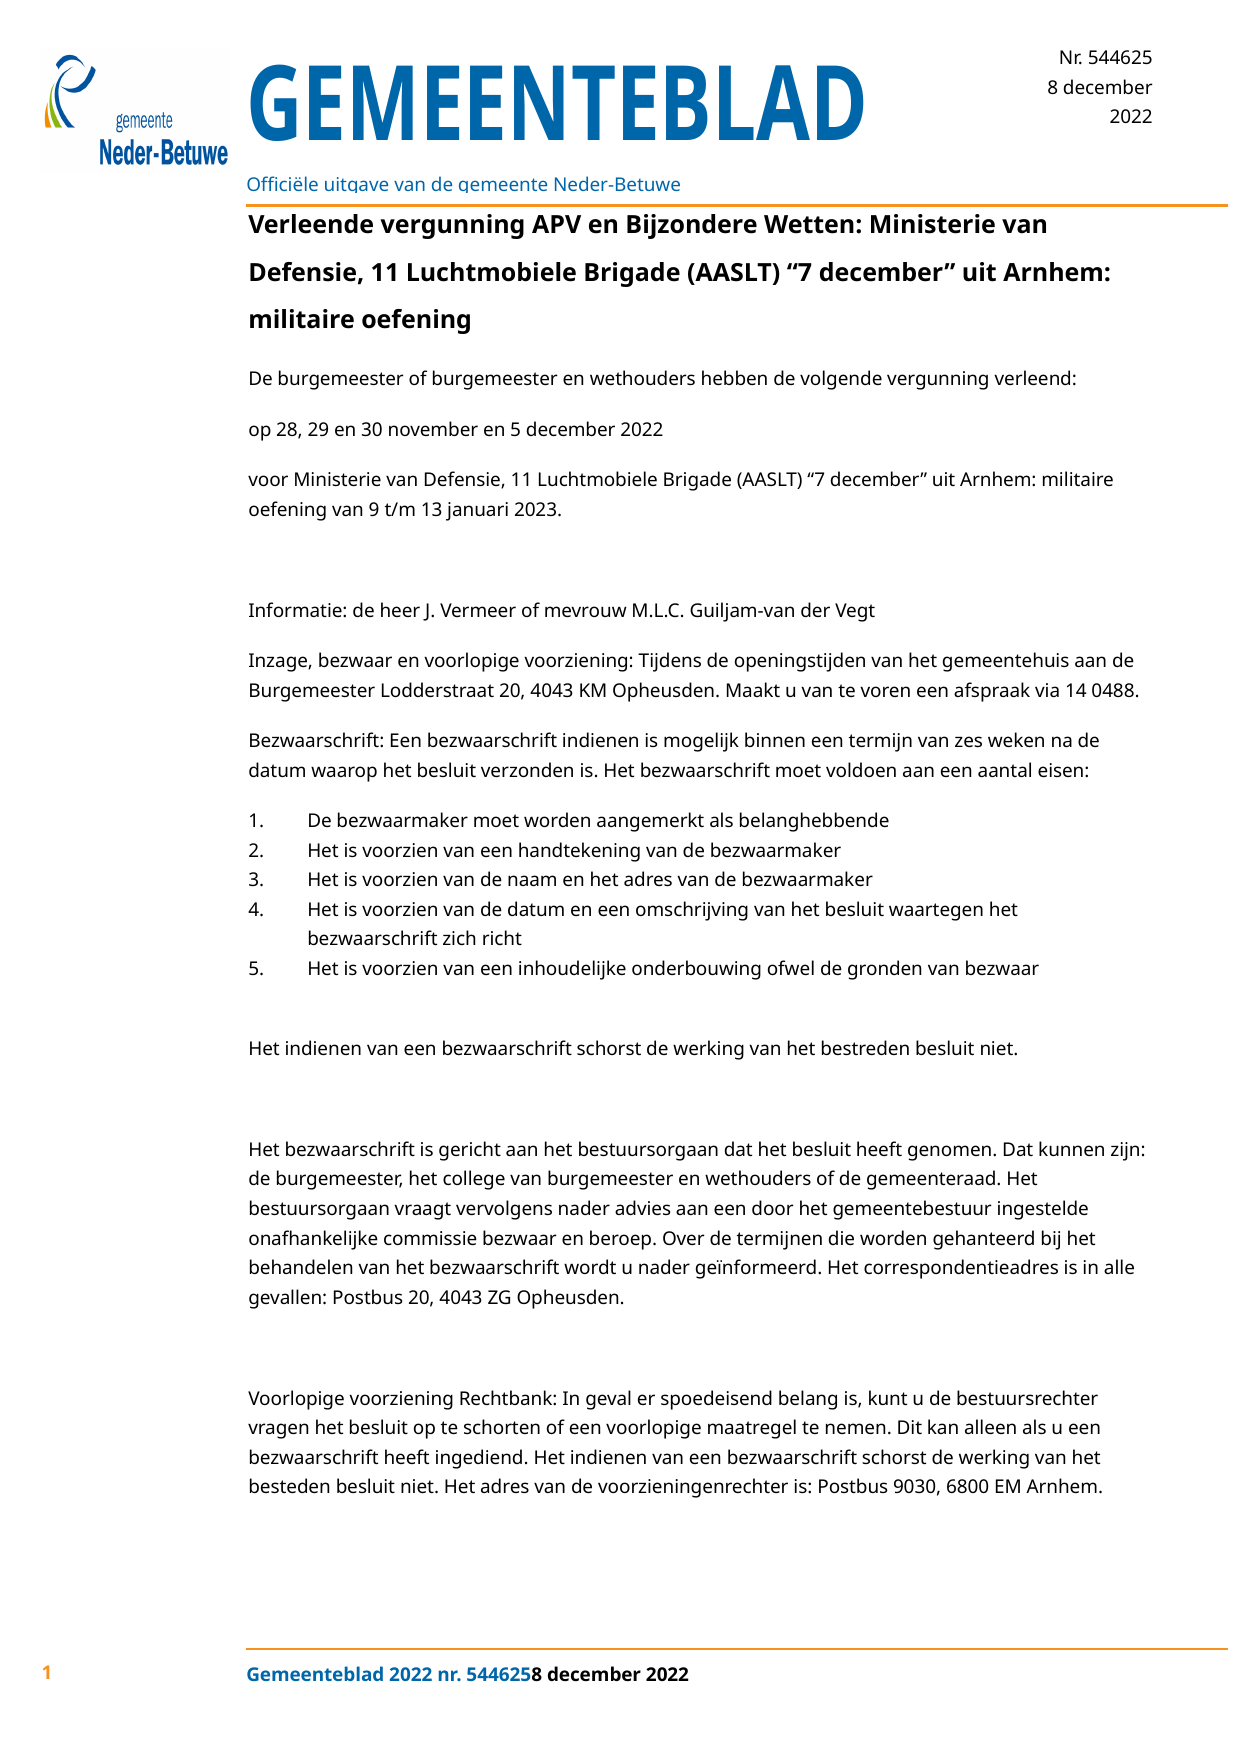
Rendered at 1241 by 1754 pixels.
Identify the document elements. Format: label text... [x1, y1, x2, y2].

text Verleende vergunning APV en Bijzondere Wetten: Ministerie van Defensie, 11 Luchtmobiele Brigade (AASLT) “7 december” uit Arnhem: militaire oefening [248, 207, 1152, 336]
list Het is voorzien van een handtekening van de bezwaarmaker [248, 837, 1152, 862]
text Informatie: de heer J. Vermeer of mevrouw M.L.C. Guiljam-van der Vegt [248, 597, 1152, 622]
text Bezwaarschrift: Een bezwaarschrift indienen is mogelijk binnen een termijn van zes weken na de datum waarop het besluit verzonden is. Het bezwaarschrift moet voldoen aan een aantal eisen: [248, 727, 1152, 782]
list Het is voorzien van de naam en het adres van de bezwaarmaker [248, 866, 1152, 892]
text De burgemeester of burgemeester en wethouders hebben de volgende vergunning verleend: [248, 366, 1152, 391]
list Het is voorzien van een inhoudelijke onderbouwing ofwel de gronden van bezwaar [248, 955, 1152, 981]
text voor Ministerie van Defensie, 11 Luchtmobiele Brigade (AASLT) “7 december” uit Arnhem: militaire oefening van 9 t/m 13 januari 2023. [248, 466, 1152, 522]
list Het is voorzien van de datum en een omschrijving van het besluit waartegen het bezwaarschrift zich richt [248, 896, 1152, 951]
text Inzage, bezwaar en voorlopige voorziening: Tijdens de openingstijden van het gemeentehuis aan de Burgemeester Lodderstraat 20, 4043 KM Opheusden. Maakt u van te voren een afspraak via 14 0488. [248, 647, 1152, 702]
text Voorlopige voorziening Rechtbank: In geval er spoedeisend belang is, kunt u de bestuursrechter vragen het besluit op te schorten of een voorlopige maatregel te nemen. Dit kan alleen als u een bezwaarschrift heeft ingediend. Het indienen van een bezwaarschrift schorst de werking van het besteden besluit niet. Het adres van de voorzieningenrechter is: Postbus 9030, 6800 EM Arnhem. [248, 1385, 1152, 1499]
text op 28, 29 en 30 november en 5 december 2022 [248, 416, 1152, 442]
list De bezwaarmaker moet worden aangemerkt als belanghebbende [248, 807, 1152, 833]
text Het indienen van een bezwaarschrift schorst de werking van het bestreden besluit niet. [248, 1035, 1152, 1061]
text Het bezwaarschrift is gericht aan het bestuursorgaan dat het besluit heeft genomen. Dat kunnen zijn: de burgemeester, het college van burgemeester en wethouders of de gemeenteraad. Het bestuursorgaan vraagt vervolgens nader advies aan een door het gemeentebestuur ingestelde onafhankelijke commissie bezwaar en beroep. Over de termijnen die worden gehanteerd bij het behandelen van het bezwaarschrift wordt u nader geïnformeerd. Het correspondentieadres is in alle gevallen: Postbus 20, 4043 ZG Opheusden. [248, 1136, 1152, 1309]
picture [41, 47, 231, 172]
